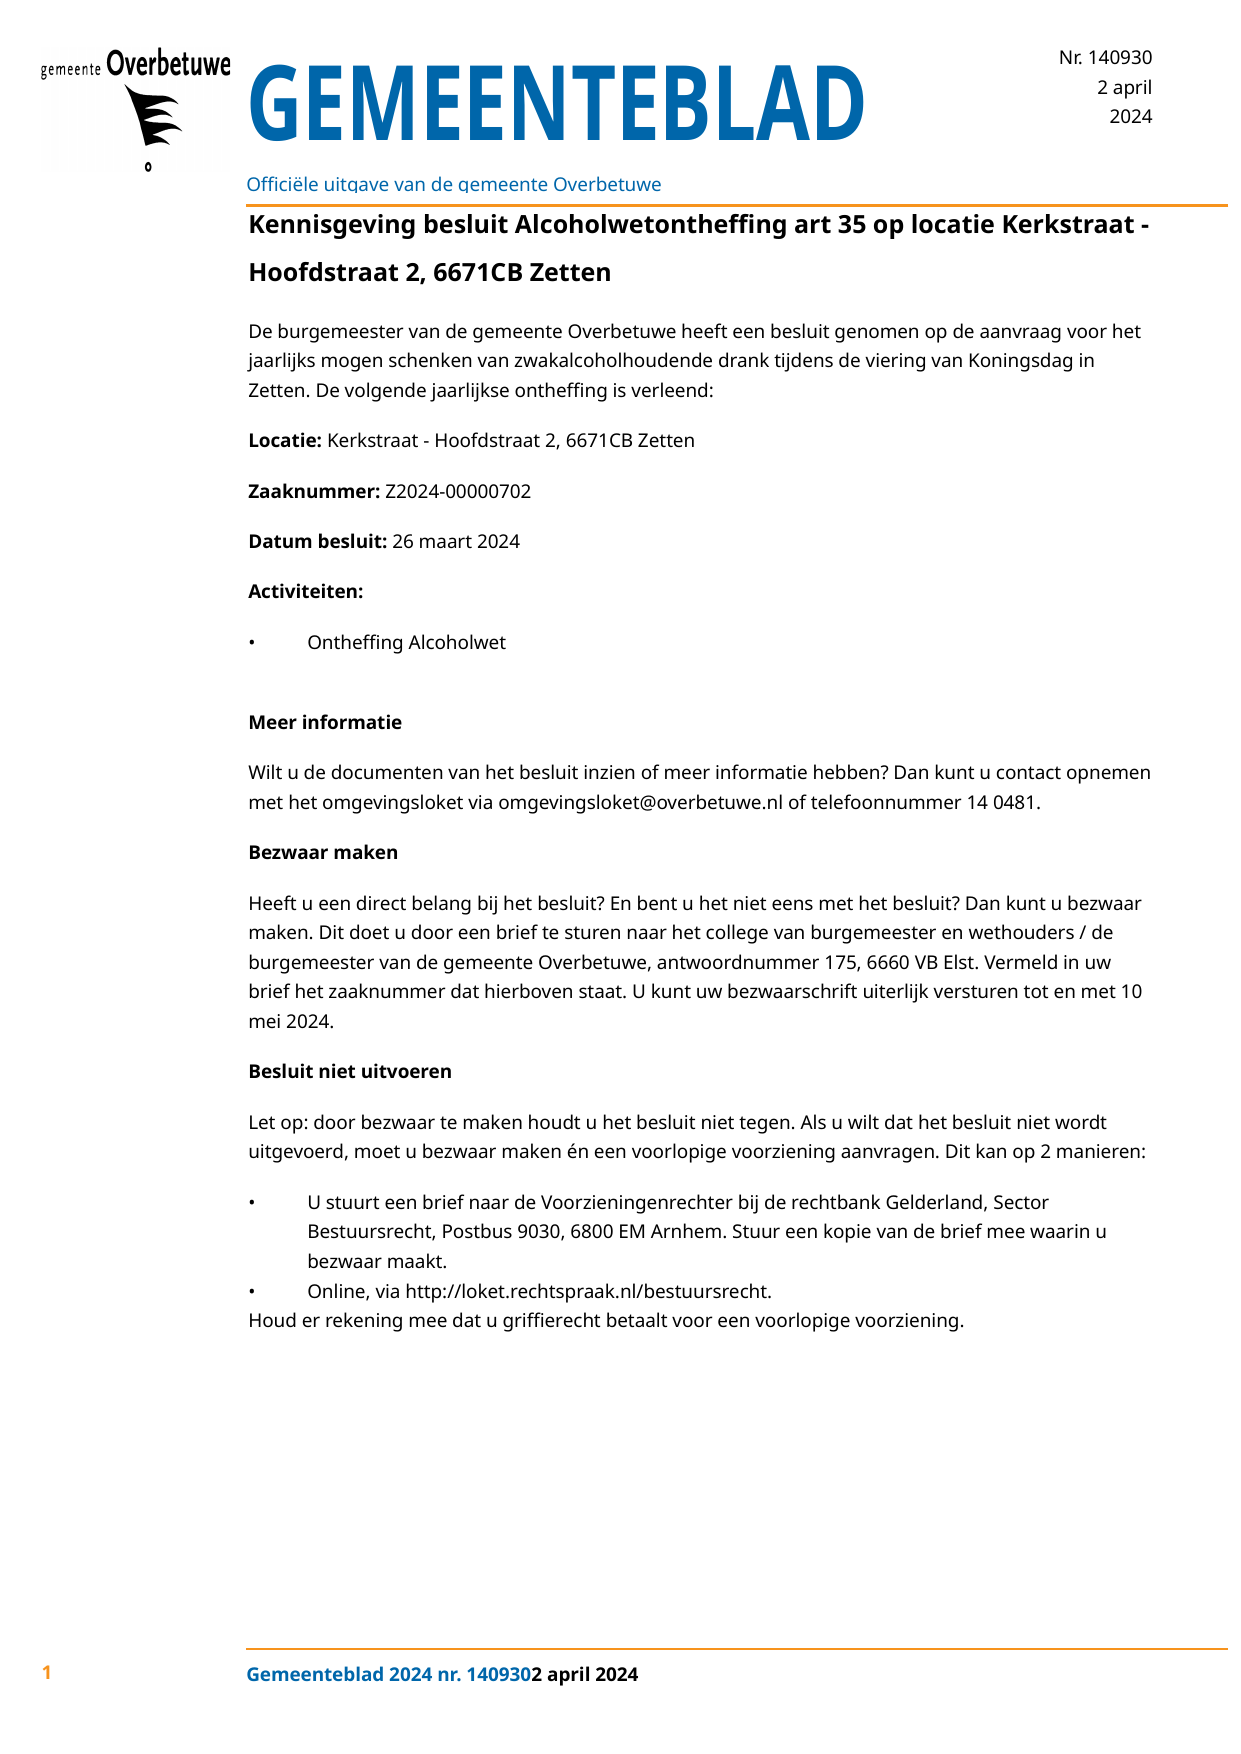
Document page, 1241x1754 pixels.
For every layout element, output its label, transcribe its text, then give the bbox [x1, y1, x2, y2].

text Zaaknummer: Z2024-00000702 [248, 478, 1152, 504]
text Houd er rekening mee dat u griffierecht betaalt voor een voorlopige voorziening. [248, 1307, 1152, 1333]
text Kennisgeving besluit Alcoholwetontheffing art 35 op locatie Kerkstraat - Hoofdstraat 2, 6671CB Zetten [248, 207, 1152, 288]
text Activiteiten: [248, 579, 1152, 604]
list Ontheffing Alcoholwet [248, 629, 1152, 655]
text De burgemeester van de gemeente Overbetuwe heeft een besluit genomen op de aanvraag voor het jaarlijks mogen schenken van zwakalcoholhoudende drank tijdens de viering van Koningsdag in Zetten. De volgende jaarlijkse ontheffing is verleend: [248, 318, 1152, 403]
text Bezwaar maken [248, 839, 1152, 865]
list U stuurt een brief naar de Voorzieningenrechter bij de rechtbank Gelderland, Sector Bestuursrecht, Postbus 9030, 6800 EM Arnhem. Stuur een kopie van de brief mee waarin u bezwaar maakt. [248, 1189, 1152, 1274]
text Let op: door bezwaar te maken houdt u het besluit niet tegen. Als u wilt dat het besluit niet wordt uitgevoerd, moet u bezwaar maken én een voorlopige voorziening aanvragen. Dit kan op 2 manieren: [248, 1109, 1152, 1164]
text Datum besluit: 26 maart 2024 [248, 528, 1152, 554]
text Meer informatie [248, 709, 1152, 735]
picture [41, 47, 231, 172]
text Locatie: Kerkstraat - Hoofdstraat 2, 6671CB Zetten [248, 427, 1152, 453]
text Besluit niet uitvoeren [248, 1059, 1152, 1084]
text Wilt u de documenten van het besluit inzien of meer informatie hebben? Dan kunt u contact opnemen met het omgevingsloket via omgevingsloket@overbetuwe.nl of telefoonnummer 14 0481. [248, 759, 1152, 815]
list Online, via http://loket.rechtspraak.nl/bestuursrecht. [248, 1278, 1152, 1304]
text Heeft u een direct belang bij het besluit? En bent u het niet eens met het besluit? Dan kunt u bezwaar maken. Dit doet u door een brief te sturen naar het college van burgemeester en wethouders / de burgemeester van de gemeente Overbetuwe, antwoordnummer 175, 6660 VB Elst. Vermeld in uw brief het zaaknummer dat hierboven staat. U kunt uw bezwaarschrift uiterlijk versturen tot en met 10 mei 2024. [248, 890, 1152, 1034]
